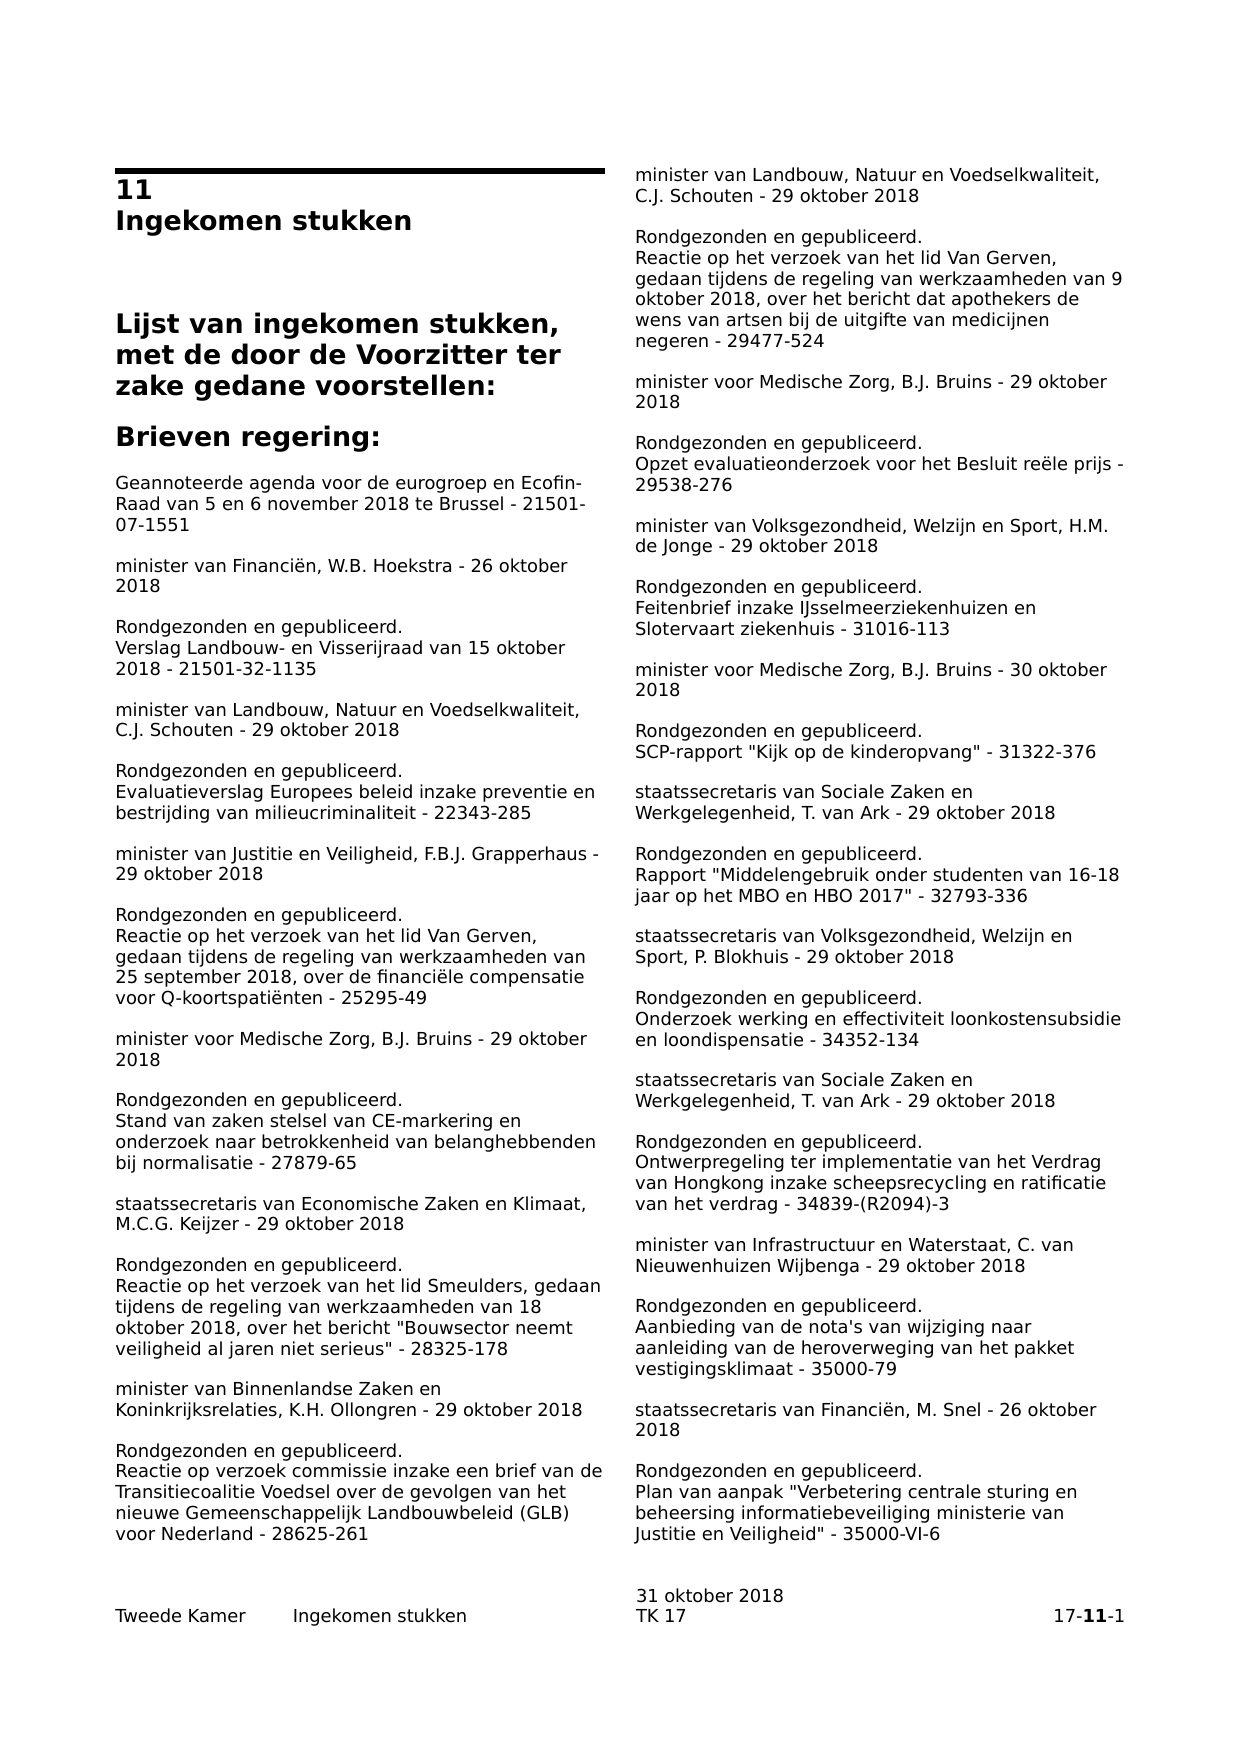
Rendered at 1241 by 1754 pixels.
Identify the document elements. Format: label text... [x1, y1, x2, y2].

text Rondgezonden en gepubliceerd. [635, 1132, 1125, 1152]
text Rondgezonden en gepubliceerd. [635, 988, 1125, 1008]
text Feitenbrief inzake IJsselmeerziekenhuizen en Slotervaart ziekenhuis - 31016-113 [635, 598, 1125, 639]
text Rapport "Middelengebruik onder studenten van 16-18 jaar op het MBO en HBO 2017" - 32793-336 [635, 864, 1125, 906]
text SCP-rapport "Kijk op de kinderopvang" - 31322-376 [635, 742, 1125, 762]
text staatssecretaris van Economische Zaken en Klimaat, M.C.G. Keijzer - 29 oktober 2018 [115, 1193, 605, 1235]
text Ontwerpregeling ter implementatie van het Verdrag van Hongkong inzake scheepsrecycling en ratificatie van het verdrag - 34839-(R2094)-3 [635, 1152, 1125, 1215]
text Rondgezonden en gepubliceerd. [115, 1441, 605, 1461]
text minister van Binnenlandse Zaken en Koninkrijksrelaties, K.H. Ollongren - 29 oktober 2018 [115, 1379, 605, 1421]
text Rondgezonden en gepubliceerd. [635, 433, 1125, 454]
text Reactie op het verzoek van het lid Van Gerven, gedaan tijdens de regeling van werkzaamheden van 25 september 2018, over de financiële compensatie voor Q-koortspatiënten - 25295-49 [115, 926, 605, 1009]
text Rondgezonden en gepubliceerd. [115, 905, 605, 926]
text staatssecretaris van Financiën, M. Snel - 26 oktober 2018 [635, 1399, 1125, 1441]
text Rondgezonden en gepubliceerd. [635, 1296, 1125, 1317]
text Rondgezonden en gepubliceerd. [115, 1255, 605, 1276]
text Rondgezonden en gepubliceerd. [115, 761, 605, 782]
text staatssecretaris van Sociale Zaken en Werkgelegenheid, T. van Ark - 29 oktober 2018 [635, 782, 1125, 824]
title 11 Ingekomen stukken [115, 174, 605, 237]
text Plan van aanpak "Verbetering centrale sturing en beheersing informatiebeveiliging ministerie van Justitie en Veiligheid" - 35000-VI-6 [635, 1482, 1125, 1544]
text Rondgezonden en gepubliceerd. [635, 1461, 1125, 1482]
text minister van Volksgezondheid, Welzijn en Sport, H.M. de Jonge - 29 oktober 2018 [635, 516, 1125, 557]
text Evaluatieverslag Europees beleid inzake preventie en bestrijding van milieucriminaliteit - 22343-285 [115, 782, 605, 823]
text minister van Financiën, W.B. Hoekstra - 26 oktober 2018 [115, 556, 605, 597]
text Aanbieding van de nota's van wijziging naar aanleiding van de heroverweging van het pakket vestigingsklimaat - 35000-79 [635, 1317, 1125, 1379]
text minister voor Medische Zorg, B.J. Bruins - 29 oktober 2018 [635, 372, 1125, 413]
title Brieven regering: [115, 422, 605, 453]
text Reactie op het verzoek van het lid Van Gerven, gedaan tijdens de regeling van werkzaamheden van 9 oktober 2018, over het bericht dat apothekers de wens van artsen bij de uitgifte van medicijnen negeren - 29477-524 [635, 247, 1125, 352]
text staatssecretaris van Sociale Zaken en Werkgelegenheid, T. van Ark - 29 oktober 2018 [635, 1070, 1125, 1112]
text minister van Justitie en Veiligheid, F.B.J. Grapperhaus - 29 oktober 2018 [115, 843, 605, 885]
text Rondgezonden en gepubliceerd. [635, 844, 1125, 864]
text Rondgezonden en gepubliceerd. [635, 577, 1125, 598]
text Onderzoek werking en effectiviteit loonkostensubsidie en loondispensatie - 34352-134 [635, 1008, 1125, 1050]
text Rondgezonden en gepubliceerd. [635, 227, 1125, 247]
text Rondgezonden en gepubliceerd. [115, 1090, 605, 1111]
text Geannoteerde agenda voor de eurogroep en Ecofin-Raad van 5 en 6 november 2018 te Brussel - 21501-07-1551 [115, 473, 605, 536]
text Rondgezonden en gepubliceerd. [635, 721, 1125, 742]
title Lijst van ingekomen stukken, met de door de Voorzitter ter zake gedane voorstellen: [115, 308, 605, 402]
text staatssecretaris van Volksgezondheid, Welzijn en Sport, P. Blokhuis - 29 oktober 2018 [635, 926, 1125, 968]
text minister voor Medische Zorg, B.J. Bruins - 29 oktober 2018 [115, 1029, 605, 1070]
text Reactie op het verzoek van het lid Smeulders, gedaan tijdens de regeling van werkzaamheden van 18 oktober 2018, over het bericht "Bouwsector neemt veiligheid al jaren niet serieus" - 28325-178 [115, 1276, 605, 1359]
text Opzet evaluatieonderzoek voor het Besluit reële prijs - 29538-276 [635, 454, 1125, 496]
text minister van Infrastructuur en Waterstaat, C. van Nieuwenhuizen Wijbenga - 29 oktober 2018 [635, 1235, 1125, 1276]
text Reactie op verzoek commissie inzake een brief van de Transitiecoalitie Voedsel over de gevolgen van het nieuwe Gemeenschappelijk Landbouwbeleid (GLB) voor Nederland - 28625-261 [115, 1461, 605, 1544]
text minister van Landbouw, Natuur en Voedselkwaliteit, C.J. Schouten - 29 oktober 2018 [635, 165, 1125, 207]
text Verslag Landbouw- en Visserijraad van 15 oktober 2018 - 21501-32-1135 [115, 638, 605, 679]
text Rondgezonden en gepubliceerd. [115, 617, 605, 638]
text minister voor Medische Zorg, B.J. Bruins - 30 oktober 2018 [635, 659, 1125, 701]
text Stand van zaken stelsel van CE-markering en onderzoek naar betrokkenheid van belanghebbenden bij normalisatie - 27879-65 [115, 1111, 605, 1173]
text minister van Landbouw, Natuur en Voedselkwaliteit, C.J. Schouten - 29 oktober 2018 [115, 699, 605, 741]
